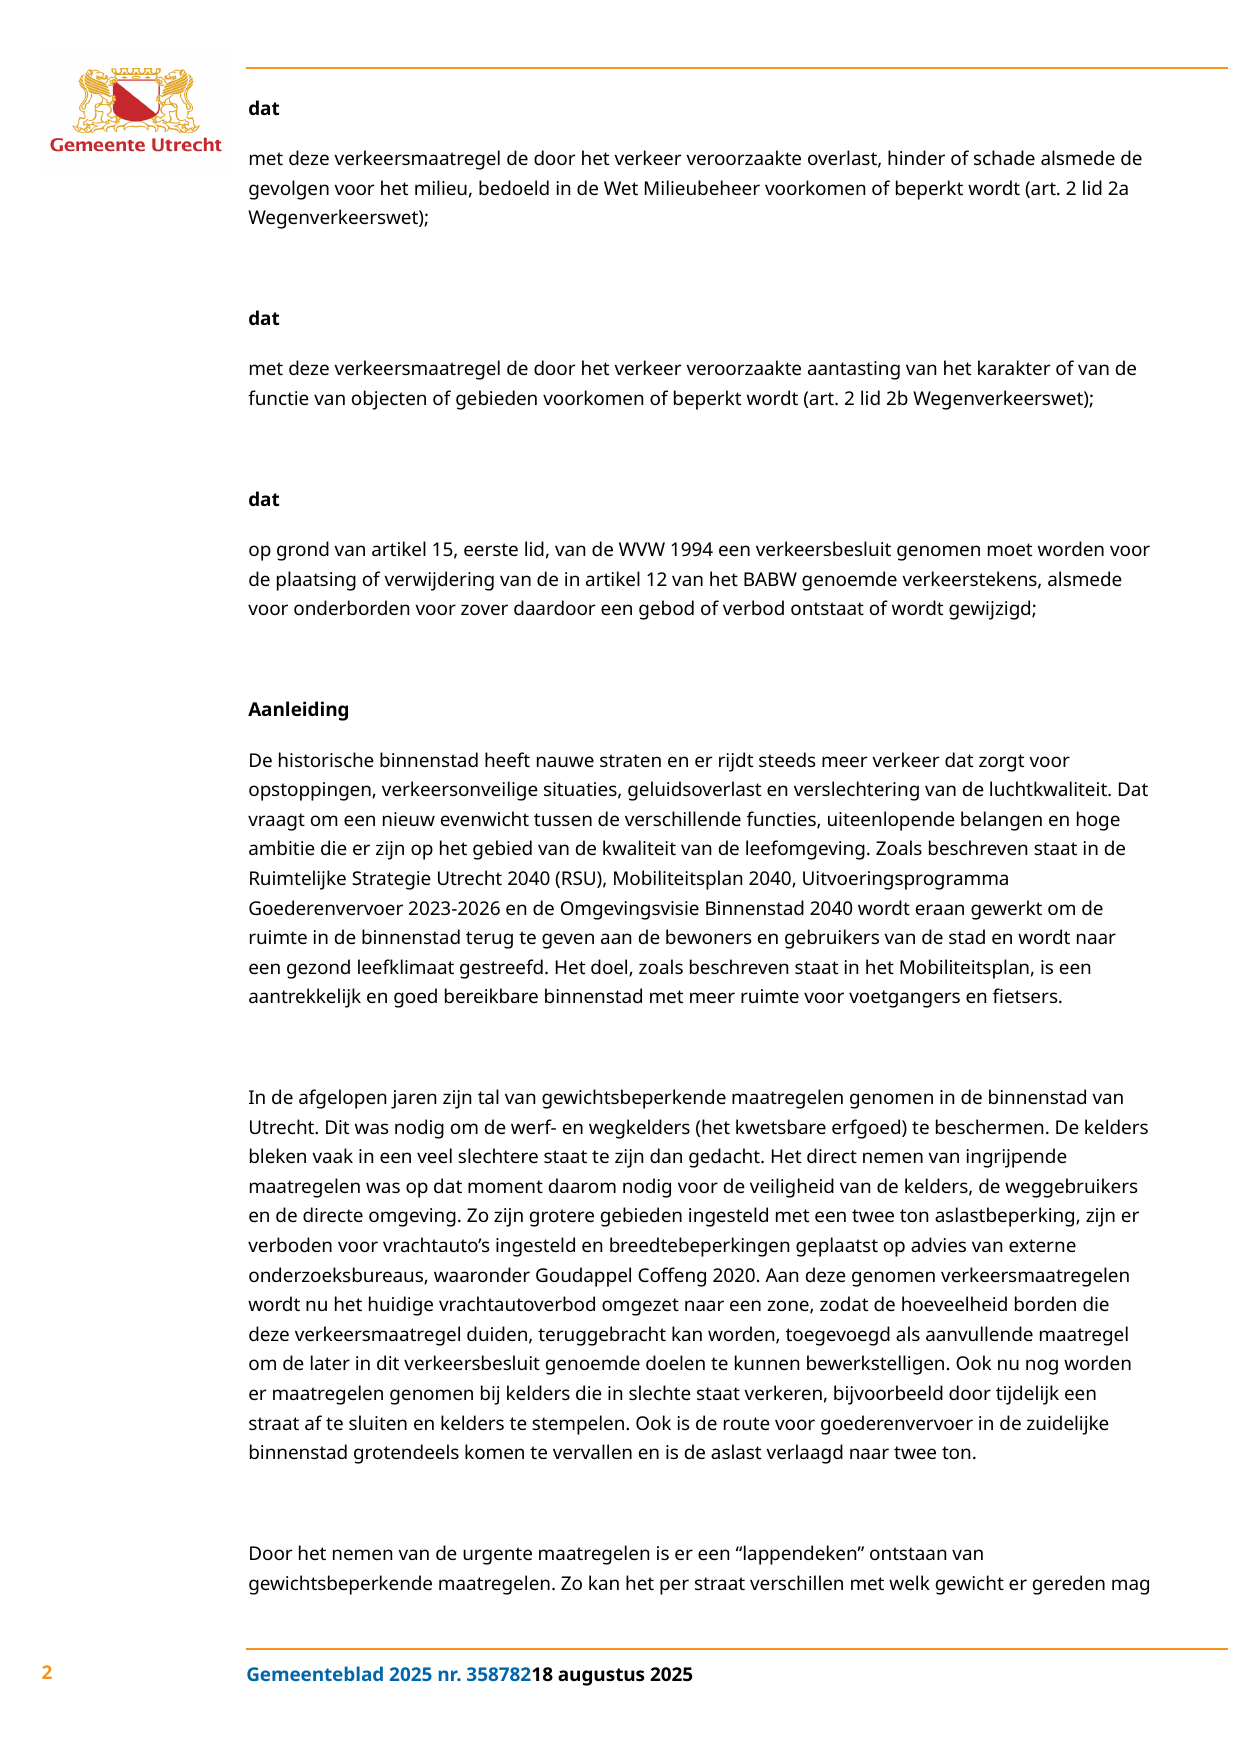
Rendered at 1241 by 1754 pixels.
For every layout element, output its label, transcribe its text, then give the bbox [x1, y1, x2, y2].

text Door het nemen van de urgente maatregelen is er een “lappendeken” ontstaan van gewichtsbeperkende maatregelen. Zo kan het per straat verschillen met welk gewicht er gereden mag [248, 1540, 1152, 1596]
text Aanleiding [248, 696, 1152, 722]
text op grond van artikel 15, eerste lid, van de WVW 1994 een verkeersbesluit genomen moet worden voor de plaatsing of verwijdering van de in artikel 12 van het BABW genoemde verkeerstekens, alsmede voor onderborden voor zover daardoor een gebod of verbod ontstaat of wordt gewijzigd; [248, 536, 1152, 621]
text De historische binnenstad heeft nauwe straten en er rijdt steeds meer verkeer dat zorgt voor opstoppingen, verkeersonveilige situaties, geluidsoverlast en verslechtering van de luchtkwaliteit. Dat vraagt om een nieuw evenwicht tussen de verschillende functies, uiteenlopende belangen en hoge ambitie die er zijn op het gebied van de kwaliteit van de leefomgeving. Zoals beschreven staat in de Ruimtelijke Strategie Utrecht 2040 (RSU), Mobiliteitsplan 2040, Uitvoeringsprogramma Goederenvervoer 2023-2026 en de Omgevingsvisie Binnenstad 2040 wordt eraan gewerkt om de ruimte in de binnenstad terug te geven aan de bewoners en gebruikers van de stad en wordt naar een gezond leefklimaat gestreefd. Het doel, zoals beschreven staat in het Mobiliteitsplan, is een aantrekkelijk en goed bereikbare binnenstad met meer ruimte voor voetgangers en fietsers. [248, 747, 1152, 1009]
text dat [248, 305, 1152, 331]
text dat [248, 95, 1152, 121]
text met deze verkeersmaatregel de door het verkeer veroorzaakte overlast, hinder of schade alsmede de gevolgen voor het milieu, bedoeld in de Wet Milieubeheer voorkomen of beperkt wordt (art. 2 lid 2a Wegenverkeerswet); [248, 145, 1152, 230]
text met deze verkeersmaatregel de door het verkeer veroorzaakte aantasting van het karakter of van de functie van objecten of gebieden voorkomen of beperkt wordt (art. 2 lid 2b Wegenverkeerswet); [248, 356, 1152, 411]
text dat [248, 486, 1152, 512]
picture [41, 47, 231, 172]
text In de afgelopen jaren zijn tal van gewichtsbeperkende maatregelen genomen in de binnenstad van Utrecht. Dit was nodig om de werf- en wegkelders (het kwetsbare erfgoed) te beschermen. De kelders bleken vaak in een veel slechtere staat te zijn dan gedacht. Het direct nemen van ingrijpende maatregelen was op dat moment daarom nodig voor de veiligheid van de kelders, de weggebruikers en de directe omgeving. Zo zijn grotere gebieden ingesteld met een twee ton aslastbeperking, zijn er verboden voor vrachtauto’s ingesteld en breedtebeperkingen geplaatst op advies van externe onderzoeksbureaus, waaronder Goudappel Coffeng 2020. Aan deze genomen verkeersmaatregelen wordt nu het huidige vrachtautoverbod omgezet naar een zone, zodat de hoeveelheid borden die deze verkeersmaatregel duiden, teruggebracht kan worden, toegevoegd als aanvullende maatregel om de later in dit verkeersbesluit genoemde doelen te kunnen bewerkstelligen. Ook nu nog worden er maatregelen genomen bij kelders die in slechte staat verkeren, bijvoorbeeld door tijdelijk een straat af te sluiten en kelders te stempelen. Ook is de route voor goederenvervoer in de zuidelijke binnenstad grotendeels komen te vervallen en is de aslast verlaagd naar twee ton. [248, 1084, 1152, 1465]
